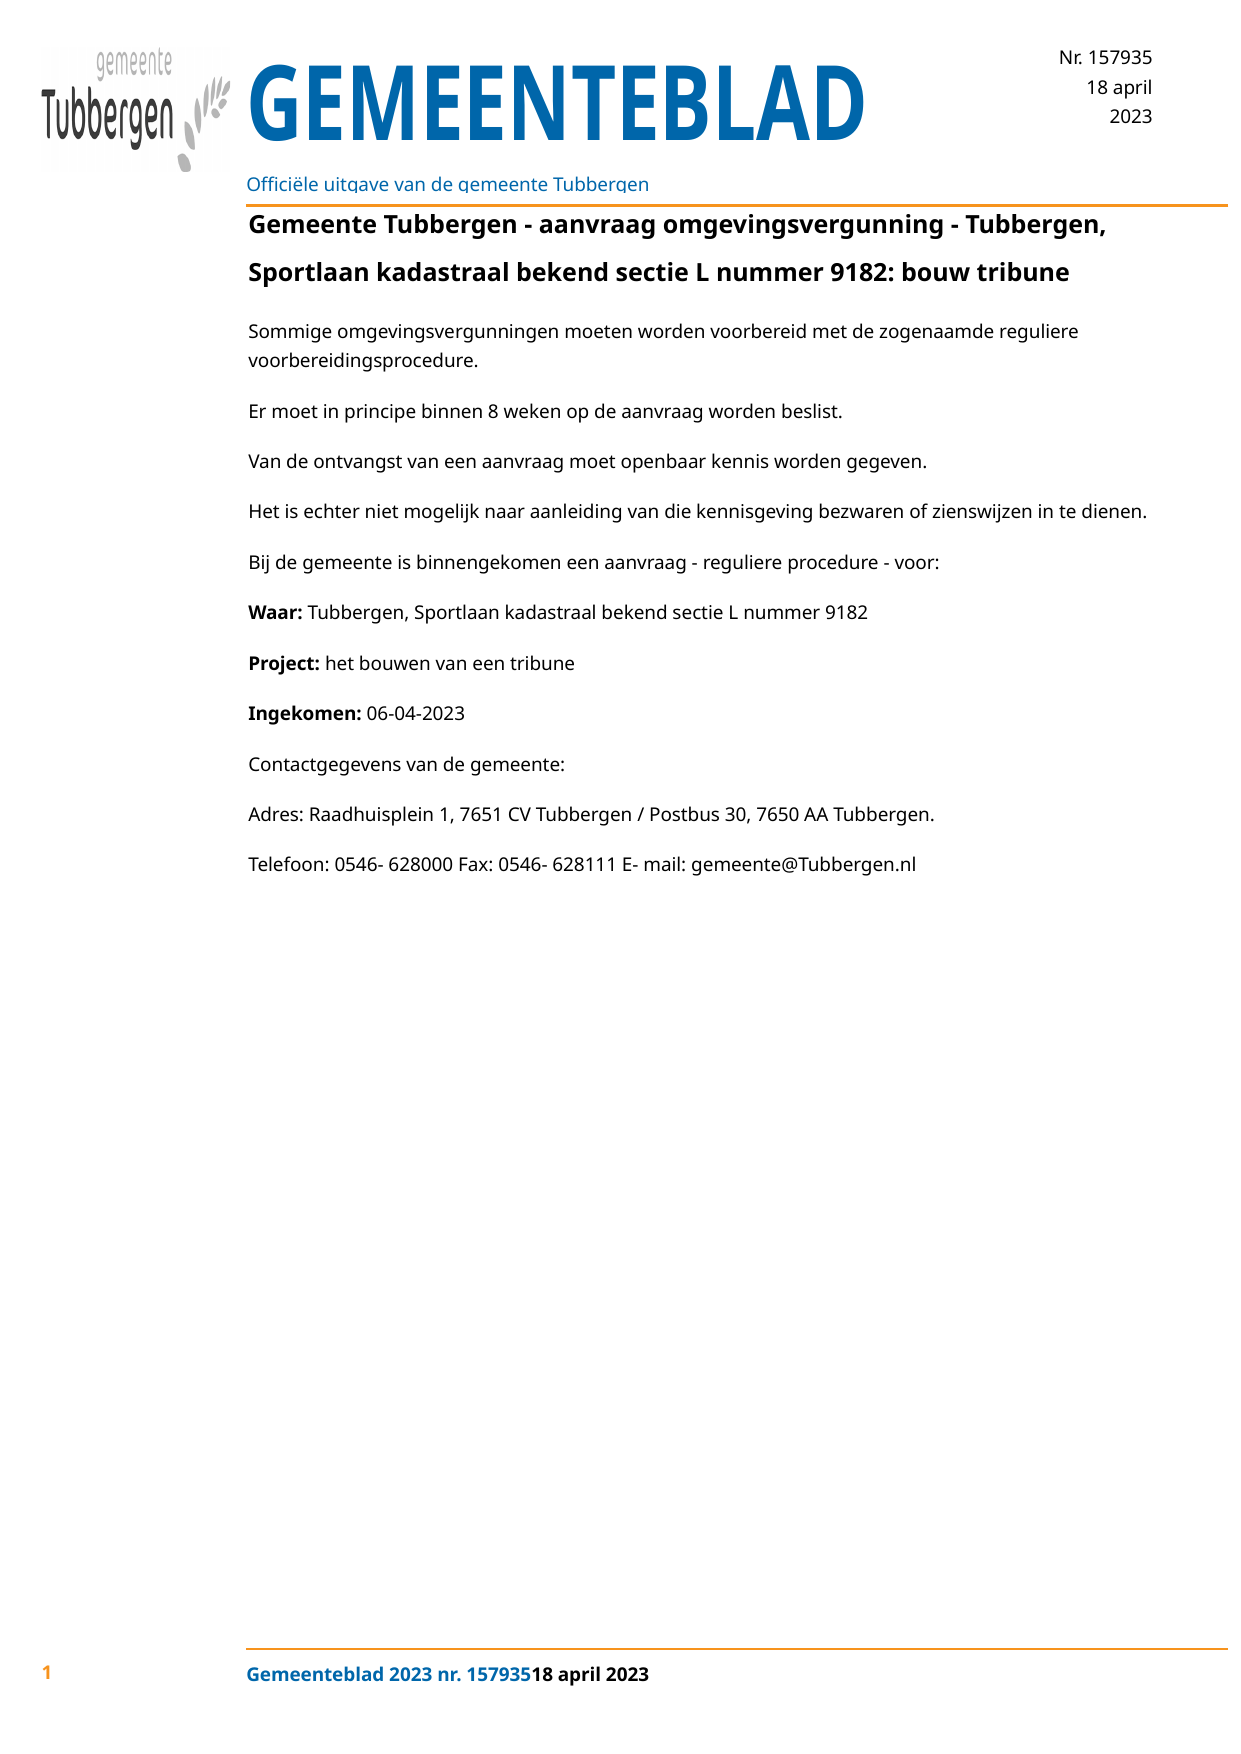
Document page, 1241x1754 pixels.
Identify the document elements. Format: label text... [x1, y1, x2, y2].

text Gemeente Tubbergen - aanvraag omgevingsvergunning - Tubbergen, Sportlaan kadastraal bekend sectie L nummer 9182: bouw tribune [248, 207, 1152, 288]
text Er moet in principe binnen 8 weken op de aanvraag worden beslist. [248, 398, 1152, 424]
text Ingekomen: 06-04-2023 [248, 700, 1152, 726]
text Project: het bouwen van een tribune [248, 650, 1152, 676]
text Van de ontvangst van een aanvraag moet openbaar kennis worden gegeven. [248, 448, 1152, 474]
text Contactgegevens van de gemeente: [248, 751, 1152, 777]
text Telefoon: 0546- 628000 Fax: 0546- 628111 E- mail: gemeente@Tubbergen.nl [248, 852, 1152, 877]
text Sommige omgevingsvergunningen moeten worden voorbereid met de zogenaamde reguliere voorbereidingsprocedure. [248, 318, 1152, 373]
text Waar: Tubbergen, Sportlaan kadastraal bekend sectie L nummer 9182 [248, 599, 1152, 625]
text Bij de gemeente is binnengekomen een aanvraag - reguliere procedure - voor: [248, 549, 1152, 575]
text Adres: Raadhuisplein 1, 7651 CV Tubbergen / Postbus 30, 7650 AA Tubbergen. [248, 801, 1152, 827]
picture [41, 47, 231, 172]
text Het is echter niet mogelijk naar aanleiding van die kennisgeving bezwaren of zienswijzen in te dienen. [248, 499, 1152, 524]
